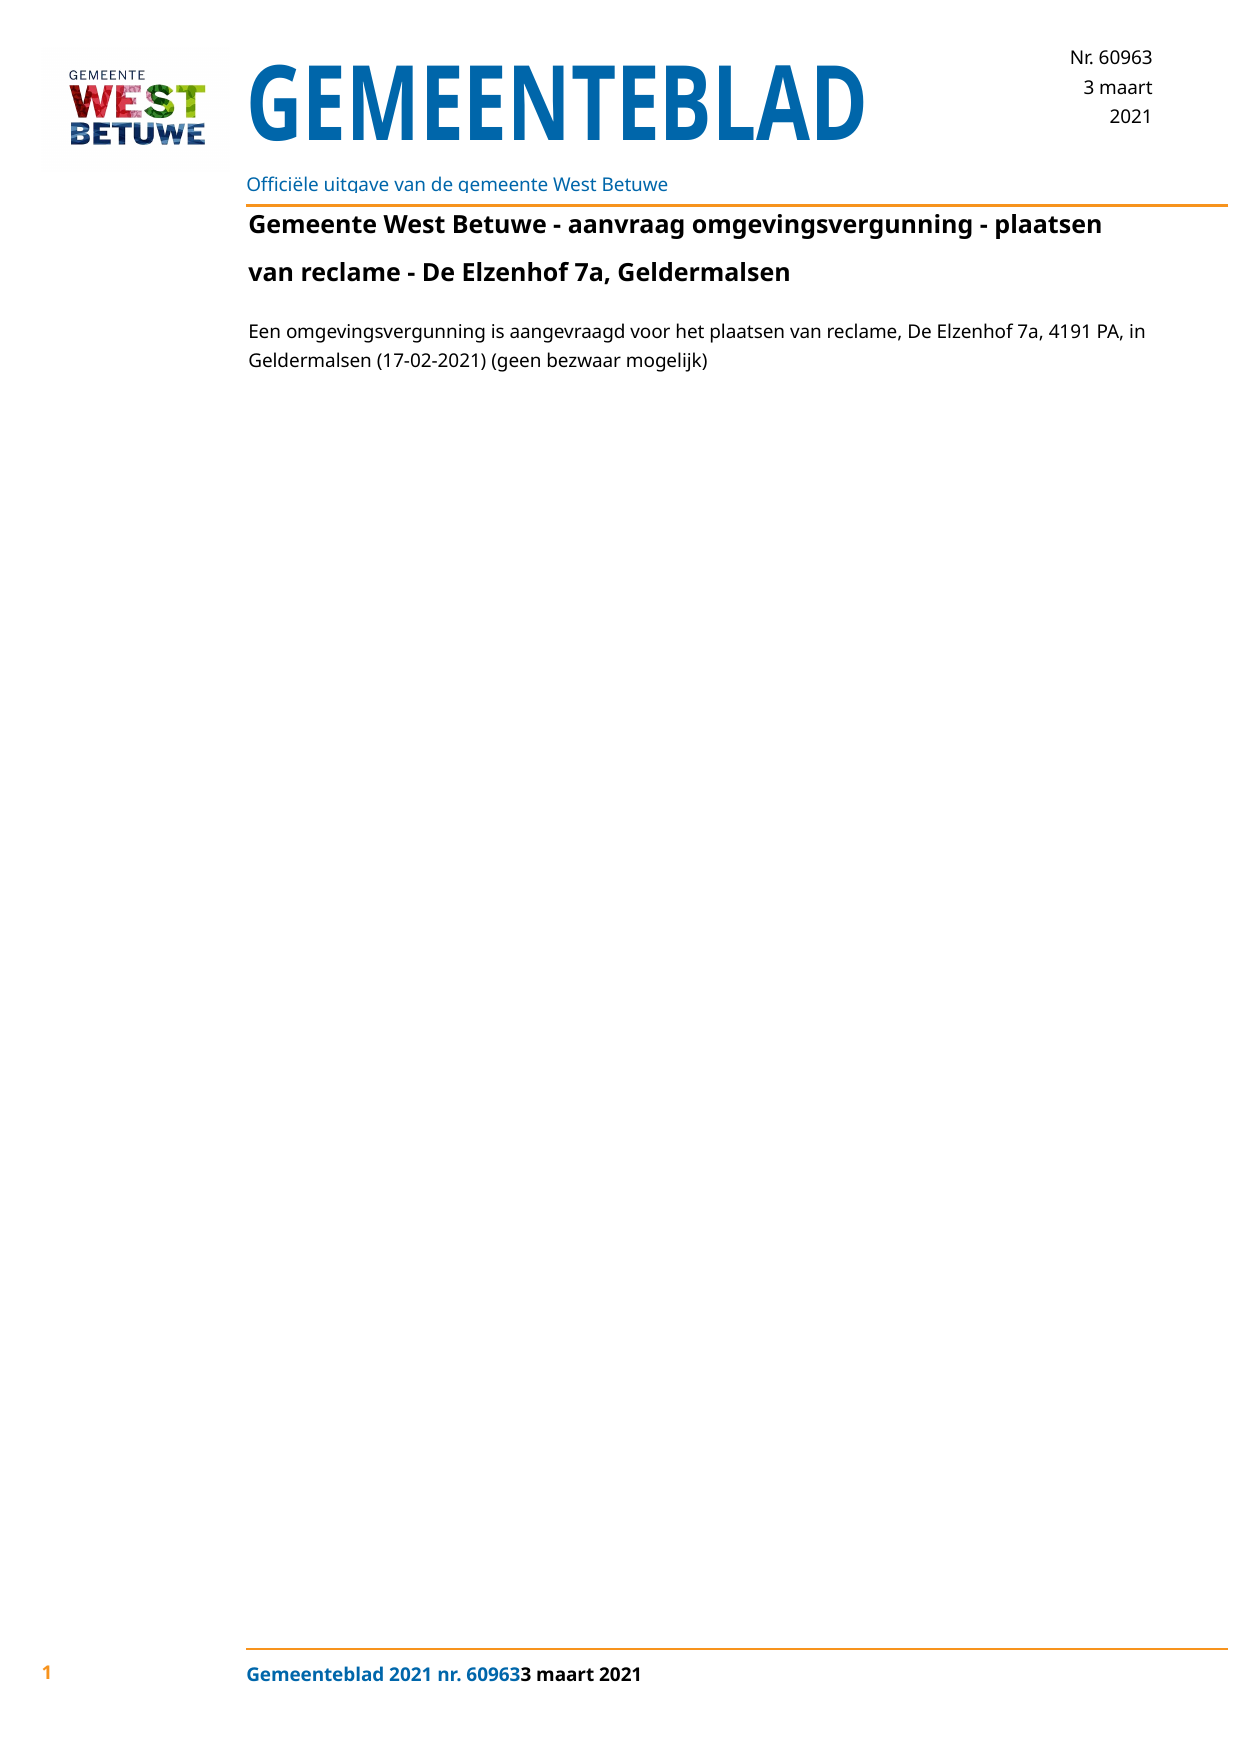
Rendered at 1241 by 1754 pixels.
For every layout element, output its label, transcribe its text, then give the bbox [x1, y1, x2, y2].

picture [41, 47, 231, 172]
text Een omgevingsvergunning is aangevraagd voor het plaatsen van reclame, De Elzenhof 7a, 4191 PA, in Geldermalsen (17-02-2021) (geen bezwaar mogelijk) [248, 318, 1152, 373]
text Gemeente West Betuwe - aanvraag omgevingsvergunning - plaatsen van reclame - De Elzenhof 7a, Geldermalsen [248, 207, 1152, 288]
